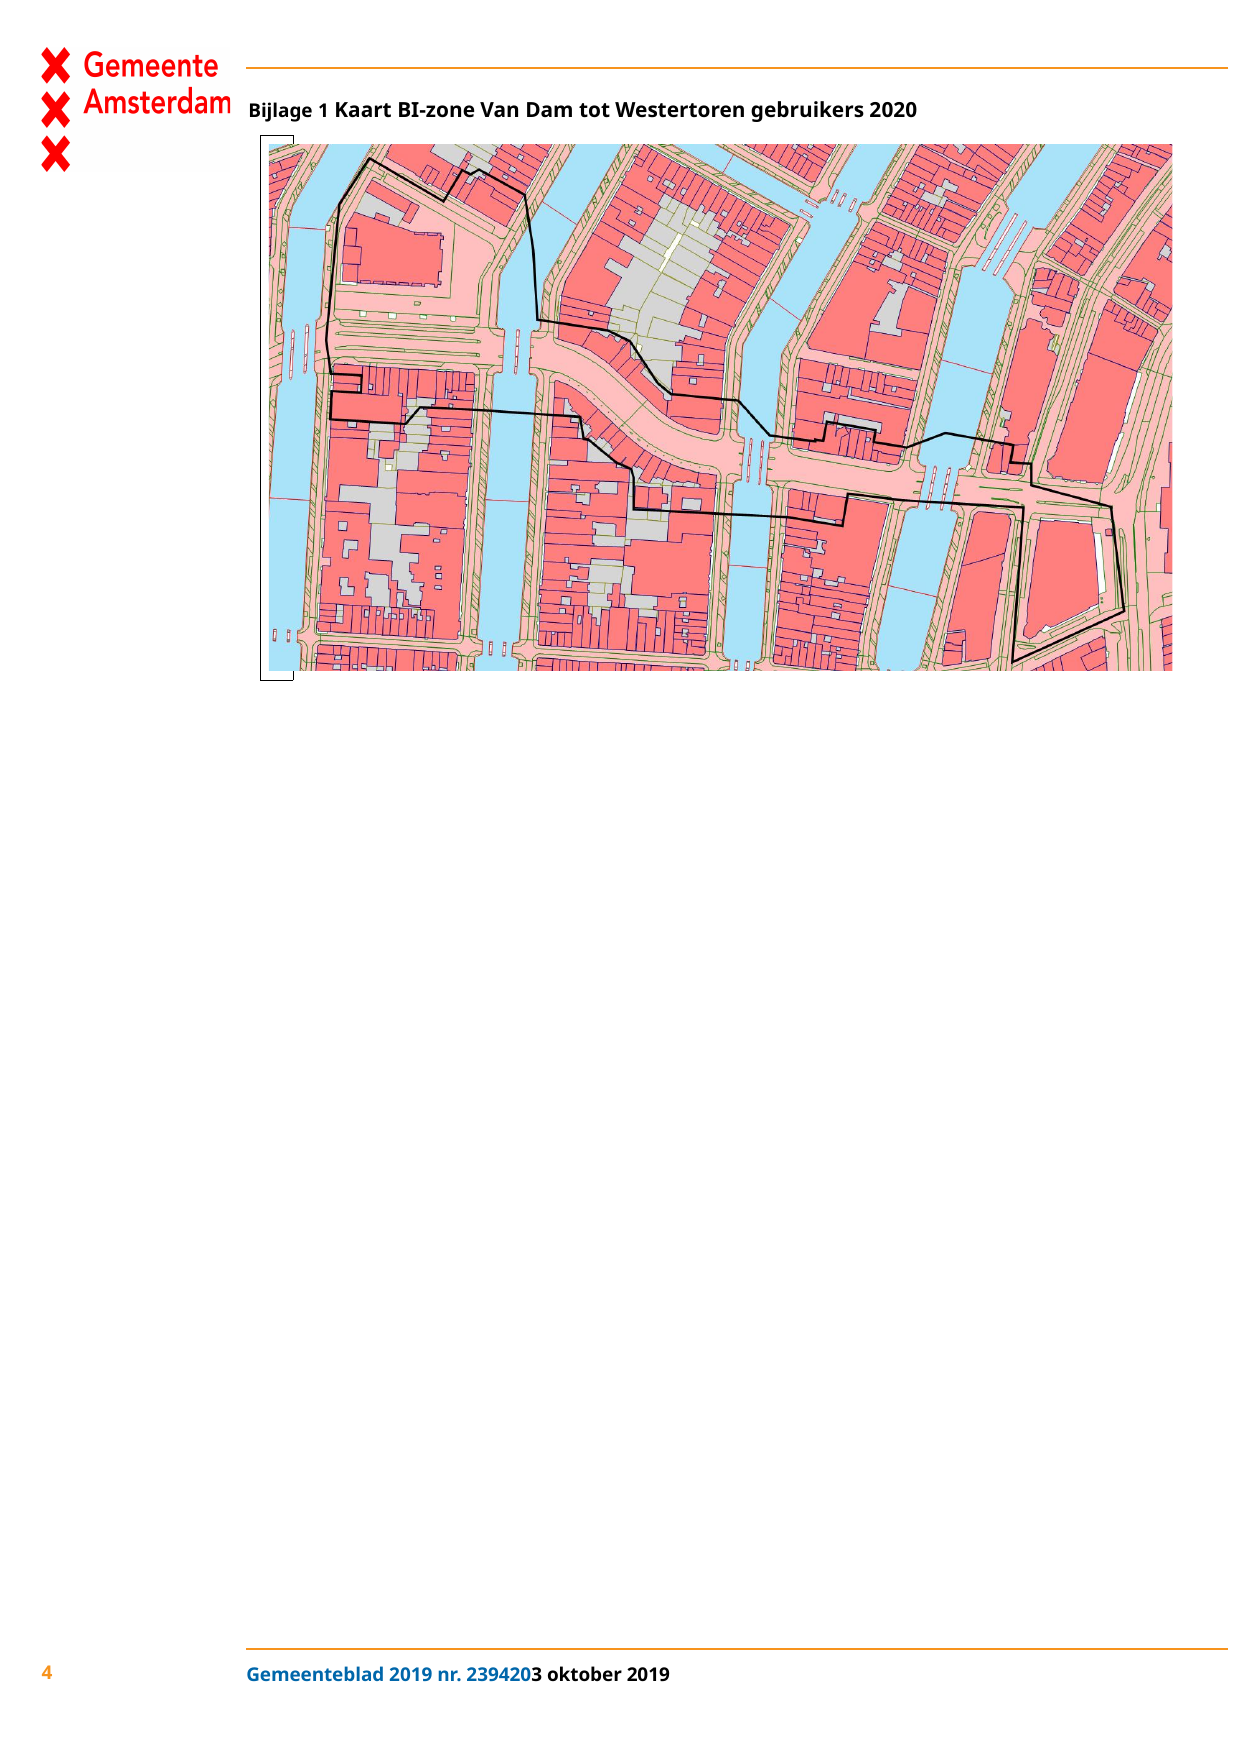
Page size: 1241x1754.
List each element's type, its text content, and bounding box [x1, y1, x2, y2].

picture [41, 47, 231, 172]
text Bijlage 1 Kaart BI-zone Van Dam tot Westertoren gebruikers 2020 [248, 95, 1152, 123]
picture [268, 144, 1173, 671]
